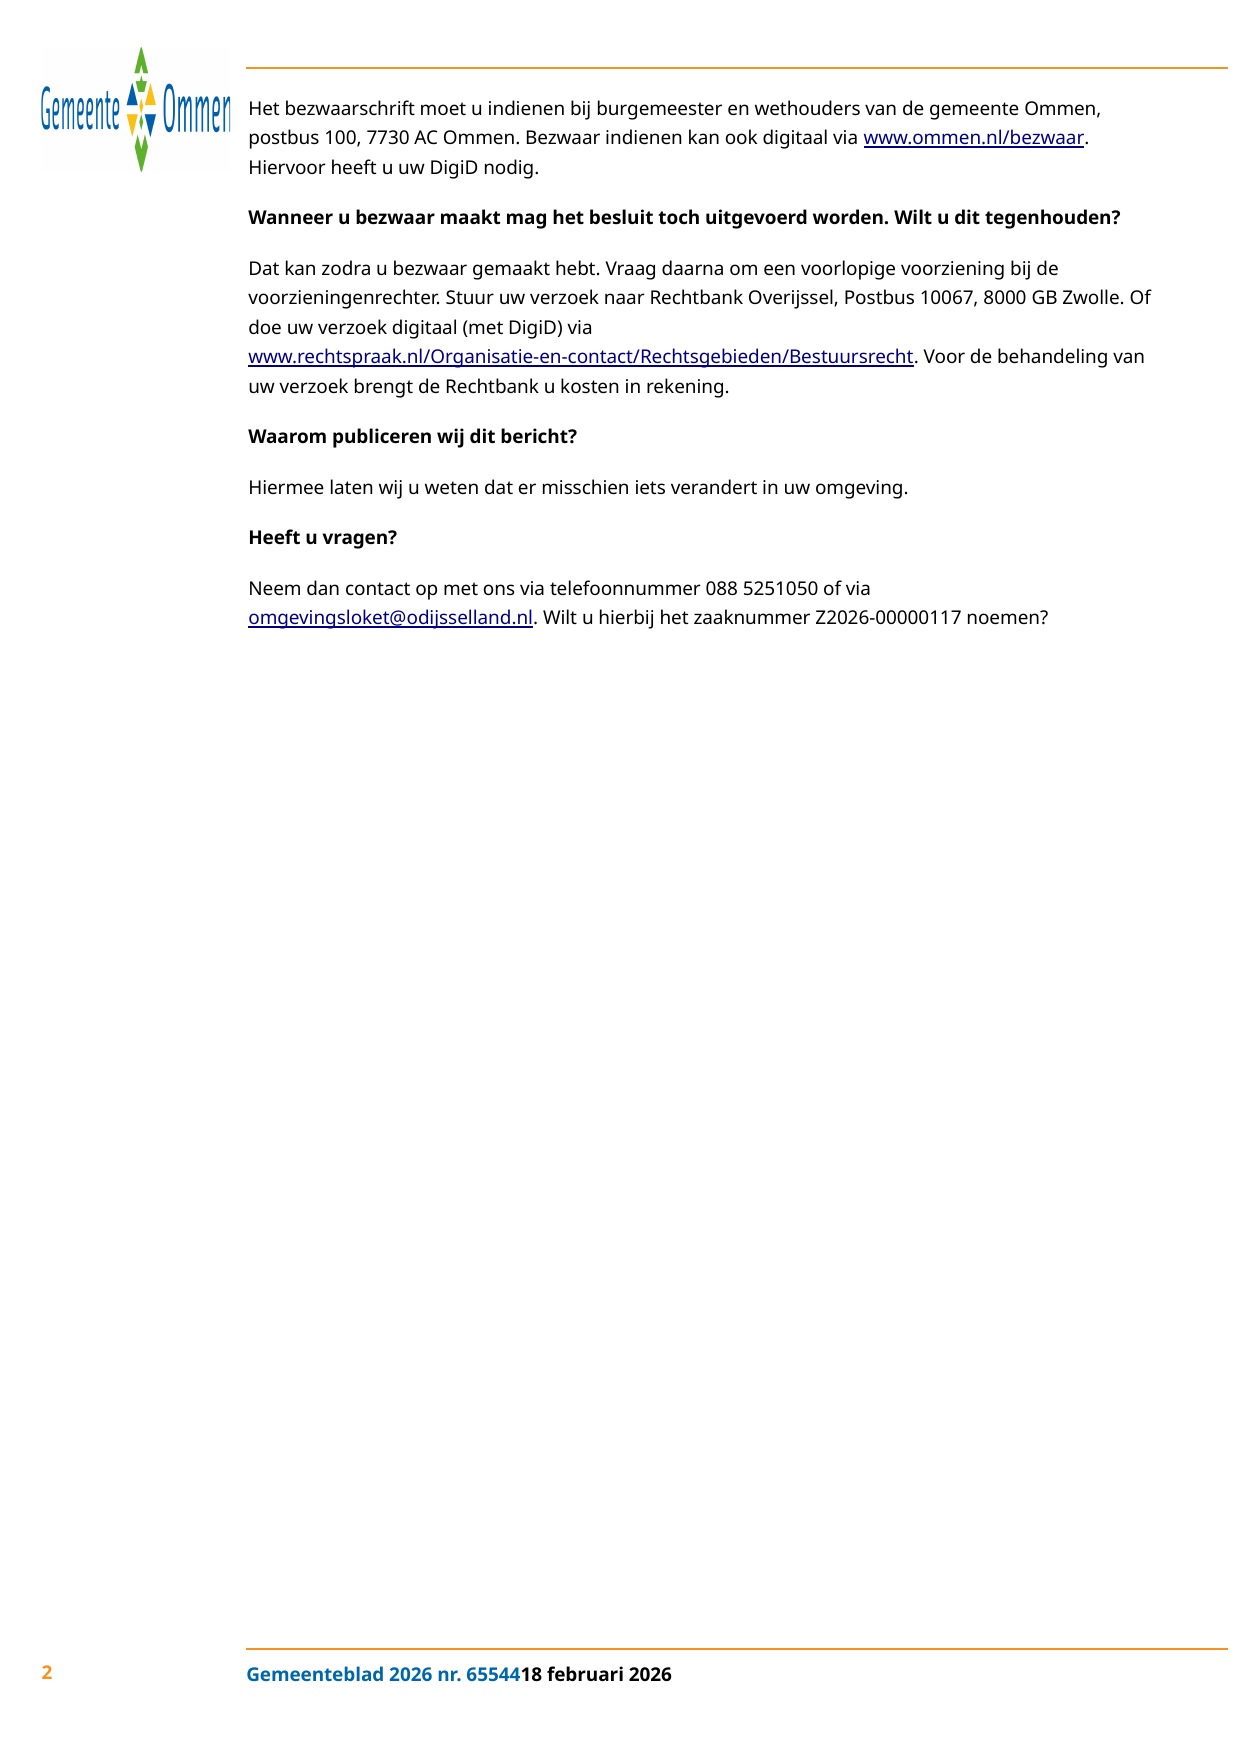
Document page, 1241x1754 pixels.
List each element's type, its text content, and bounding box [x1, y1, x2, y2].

text Het bezwaarschrift moet u indienen bij burgemeester en wethouders van de gemeente Ommen, postbus 100, 7730 AC Ommen. Bezwaar indienen kan ook digitaal via www.ommen.nl/bezwaar. Hiervoor heeft u uw DigiD nodig. [248, 95, 1152, 180]
text Neem dan contact op met ons via telefoonnummer 088 5251050 of via omgevingsloket@odijsselland.nl. Wilt u hierbij het zaaknummer Z2026-00000117 noemen? [248, 575, 1152, 630]
text Hiermee laten wij u weten dat er misschien iets verandert in uw omgeving. [248, 474, 1152, 500]
text Waarom publiceren wij dit bericht? [248, 423, 1152, 449]
text Dat kan zodra u bezwaar gemaakt hebt. Vraag daarna om een voorlopige voorziening bij de voorzieningenrechter. Stuur uw verzoek naar Rechtbank Overijssel, Postbus 10067, 8000 GB Zwolle. Of doe uw verzoek digitaal (met DigiD) via www.rechtspraak.nl/Organisatie-en-contact/Rechtsgebieden/Bestuursrecht. Voor de behandeling van uw verzoek brengt de Rechtbank u kosten in rekening. [248, 255, 1152, 399]
picture [41, 47, 231, 172]
text Heeft u vragen? [248, 524, 1152, 550]
text Wanneer u bezwaar maakt mag het besluit toch uitgevoerd worden. Wilt u dit tegenhouden? [248, 204, 1152, 230]
